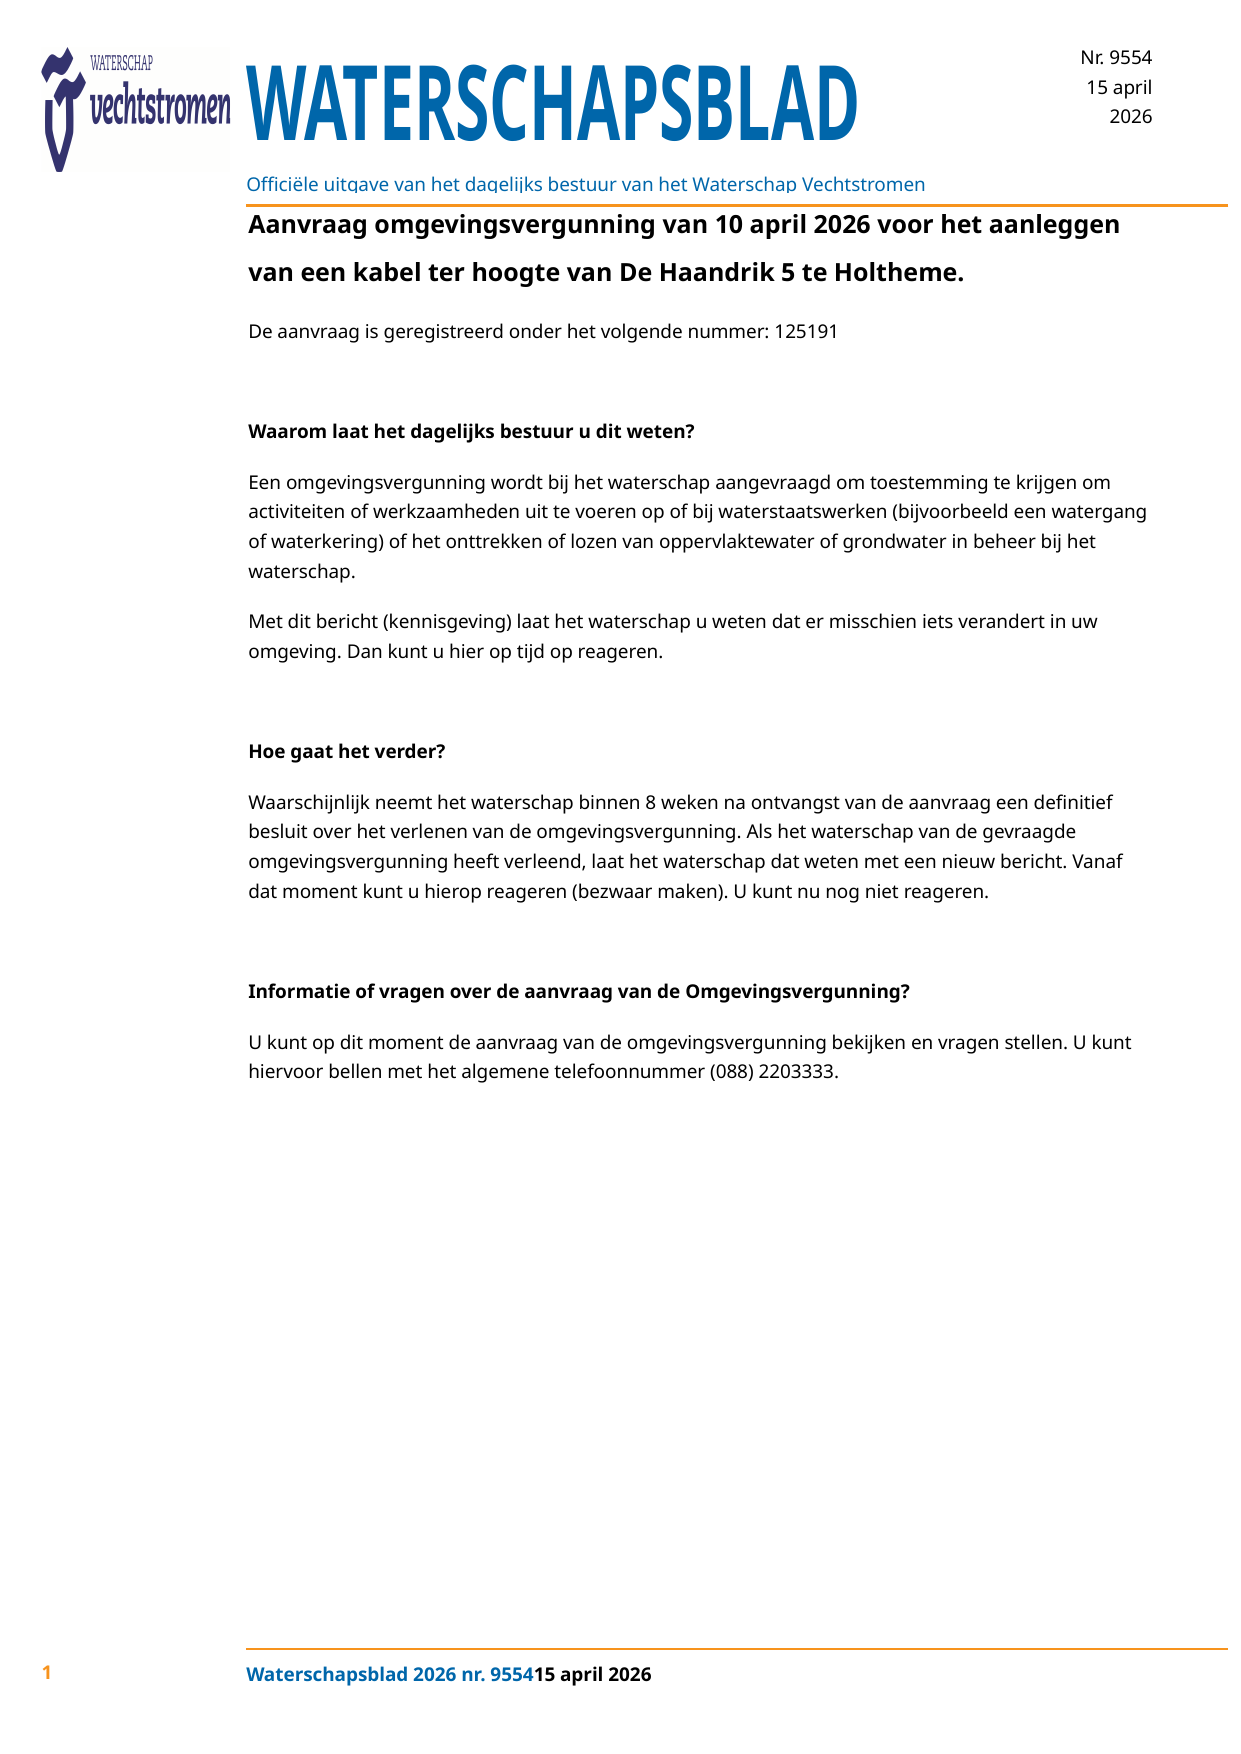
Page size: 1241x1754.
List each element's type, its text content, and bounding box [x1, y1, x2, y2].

text Waarschijnlijk neemt het waterschap binnen 8 weken na ontvangst van de aanvraag een definitief besluit over het verlenen van de omgevingsvergunning. Als het waterschap van de gevraagde omgevingsvergunning heeft verleend, laat het waterschap dat weten met een nieuw bericht. Vanaf dat moment kunt u hierop reageren (bezwaar maken). U kunt nu nog niet reageren. [248, 789, 1152, 904]
text Aanvraag omgevingsvergunning van 10 april 2026 voor het aanleggen van een kabel ter hoogte van De Haandrik 5 te Holtheme. [248, 207, 1152, 288]
text U kunt op dit moment de aanvraag van de omgevingsvergunning bekijken en vragen stellen. U kunt hiervoor bellen met het algemene telefoonnummer (088) 2203333. [248, 1029, 1152, 1084]
text Hoe gaat het verder? [248, 739, 1152, 764]
picture [41, 47, 231, 172]
text De aanvraag is geregistreerd onder het volgende nummer: 125191 [248, 318, 1152, 344]
text Waarom laat het dagelijks bestuur u dit weten? [248, 419, 1152, 444]
text Een omgevingsvergunning wordt bij het waterschap aangevraagd om toestemming te krijgen om activiteiten of werkzaamheden uit te voeren op of bij waterstaatswerken (bijvoorbeeld een watergang of waterkering) of het onttrekken of lozen van oppervlaktewater of grondwater in beheer bij het waterschap. [248, 469, 1152, 584]
text Met dit bericht (kennisgeving) laat het waterschap u weten dat er misschien iets verandert in uw omgeving. Dan kunt u hier op tijd op reageren. [248, 608, 1152, 664]
text Informatie of vragen over de aanvraag van de Omgevingsvergunning? [248, 979, 1152, 1004]
